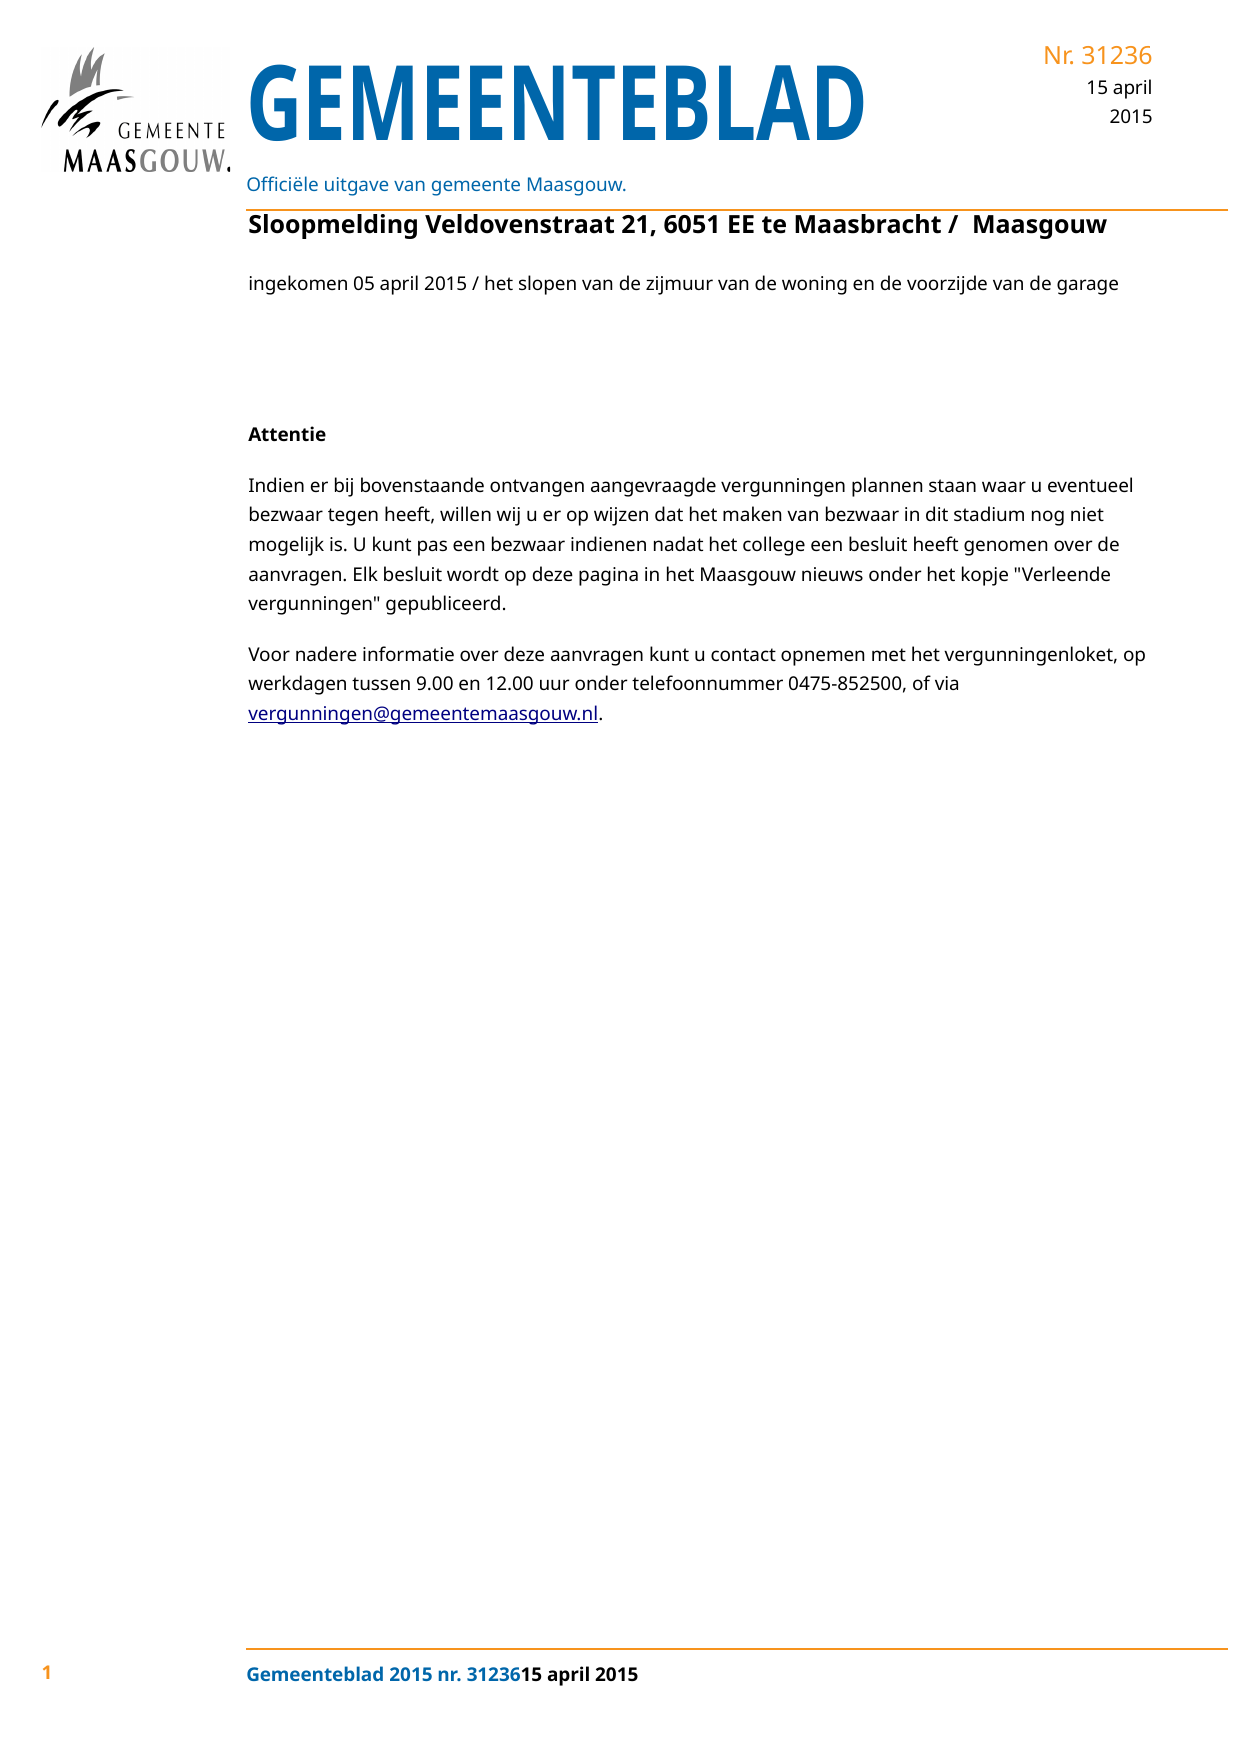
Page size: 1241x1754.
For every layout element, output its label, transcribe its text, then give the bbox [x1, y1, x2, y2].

text Voor nadere informatie over deze aanvragen kunt u contact opnemen met het vergunningenloket, op werkdagen tussen 9.00 en 12.00 uur onder telefoonnummer 0475-852500, of via vergunningen@gemeentemaasgouw.nl. [248, 641, 1152, 726]
text ingekomen 05 april 2015 / het slopen van de zijmuur van de woning en de voorzijde van de garage [248, 270, 1152, 296]
text Attentie [248, 422, 1152, 447]
text Indien er bij bovenstaande ontvangen aangevraagde vergunningen plannen staan waar u eventueel bezwaar tegen heeft, willen wij u er op wijzen dat het maken van bezwaar in dit stadium nog niet mogelijk is. U kunt pas een bezwaar indienen nadat het college een besluit heeft genomen over de aanvragen. Elk besluit wordt op deze pagina in het Maasgouw nieuws onder het kopje "Verleende vergunningen" gepubliceerd. [248, 472, 1152, 616]
text Sloopmelding Veldovenstraat 21, 6051 EE te Maasbracht / Maasgouw [248, 211, 1152, 241]
picture [41, 47, 231, 172]
